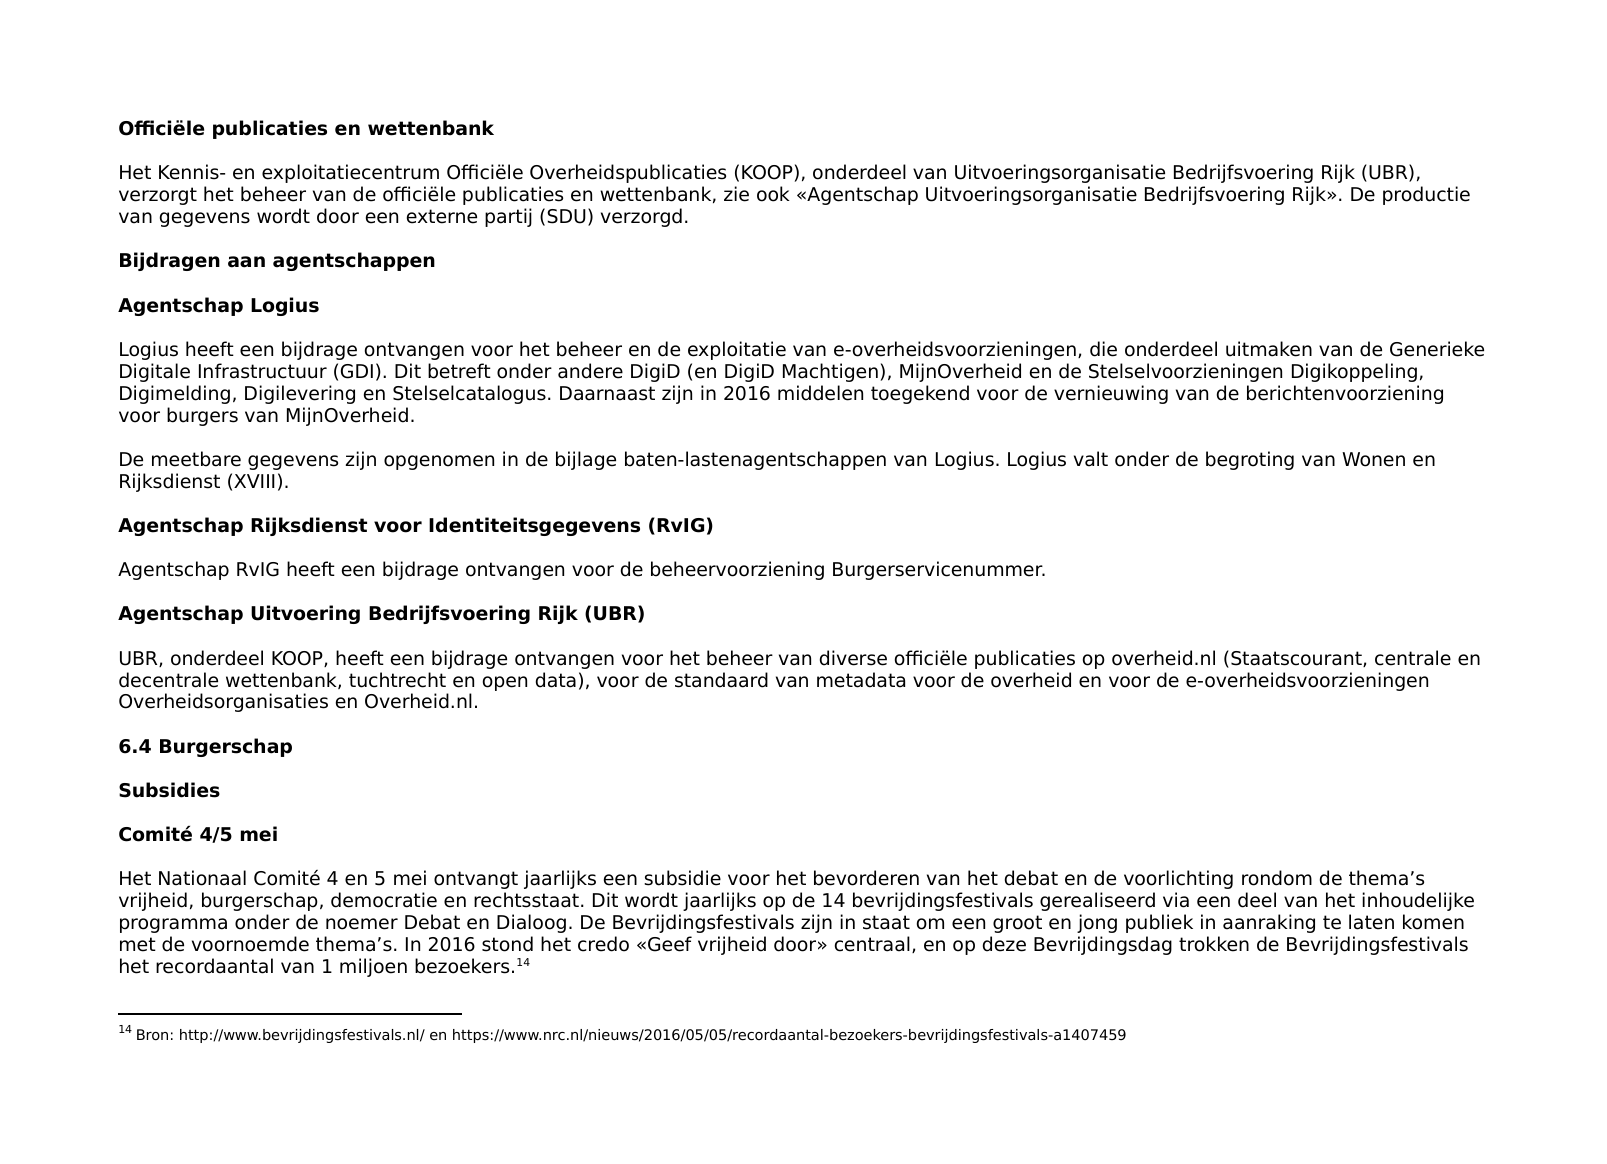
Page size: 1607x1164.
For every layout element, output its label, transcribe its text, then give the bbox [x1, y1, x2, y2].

subtitle Agentschap Rijksdienst voor Identiteitsgegevens (RvIG) [118, 515, 1488, 537]
text Het Nationaal Comité 4 en 5 mei ontvangt jaarlijks een subsidie voor het bevorderen van het debat en de voorlichting rondom de thema’s vrijheid, burgerschap, democratie en rechtsstaat. Dit wordt jaarlijks op de 14 bevrijdingsfestivals gerealiseerd via een deel van het inhoudelijke programma onder de noemer Debat en Dialoog. De Bevrijdingsfestivals zijn in staat om een groot en jong publiek in aanraking te laten komen met de voornoemde thema’s. In 2016 stond het credo «Geef vrijheid door» centraal, en op deze Bevrijdingsdag trokken de Bevrijdingsfestivals het recordaantal van 1 miljoen bezoekers. [118, 868, 1488, 978]
subtitle Bijdragen aan agentschappen [118, 250, 1488, 272]
subtitle Officiële publicaties en wettenbank [118, 118, 1488, 140]
subtitle Agentschap Uitvoering Bedrijfsvoering Rijk (UBR) [118, 603, 1488, 625]
subtitle Agentschap Logius [118, 294, 1488, 317]
subtitle 6.4 Burgerschap [118, 736, 1488, 758]
text De meetbare gegevens zijn opgenomen in de bijlage baten-lastenagentschappen van Logius. Logius valt onder de begroting van Wonen en Rijksdienst (XVIII). [118, 449, 1488, 493]
text Logius heeft een bijdrage ontvangen voor het beheer en de exploitatie van e-overheidsvoorzieningen, die onderdeel uitmaken van de Generieke Digitale Infrastructuur (GDI). Dit betreft onder andere DigiD (en DigiD Machtigen), MijnOverheid en de Stelselvoorzieningen Digikoppeling, Digimelding, Digilevering en Stelselcatalogus. Daarnaast zijn in 2016 middelen toegekend voor de vernieuwing van de berichtenvoorziening voor burgers van MijnOverheid. [118, 339, 1488, 427]
text UBR, onderdeel KOOP, heeft een bijdrage ontvangen voor het beheer van diverse officiële publicaties op overheid.nl (Staatscourant, centrale en decentrale wettenbank, tuchtrecht en open data), voor de standaard van metadata voor de overheid en voor de e-overheidsvoorzieningen Overheidsorganisaties en Overheid.nl. [118, 647, 1488, 713]
text Het Kennis- en exploitatiecentrum Officiële Overheidspublicaties (KOOP), onderdeel van Uitvoeringsorganisatie Bedrijfsvoering Rijk (UBR), verzorgt het beheer van de officiële publicaties en wettenbank, zie ook «Agentschap Uitvoeringsorganisatie Bedrijfsvoering Rijk». De productie van gegevens wordt door een externe partij (SDU) verzorgd. [118, 162, 1488, 228]
text Agentschap RvIG heeft een bijdrage ontvangen voor de beheervoorziening Burgerservicenummer. [118, 559, 1488, 581]
text Bron: http://www.bevrijdingsfestivals.nl/ en https://www.nrc.nl/nieuws/2016/05/05/recordaantal-bezoekers-bevrijdingsfestivals-a1407459 [118, 1023, 1488, 1045]
subtitle Comité 4/5 mei [118, 824, 1488, 846]
subtitle Subsidies [118, 780, 1488, 802]
